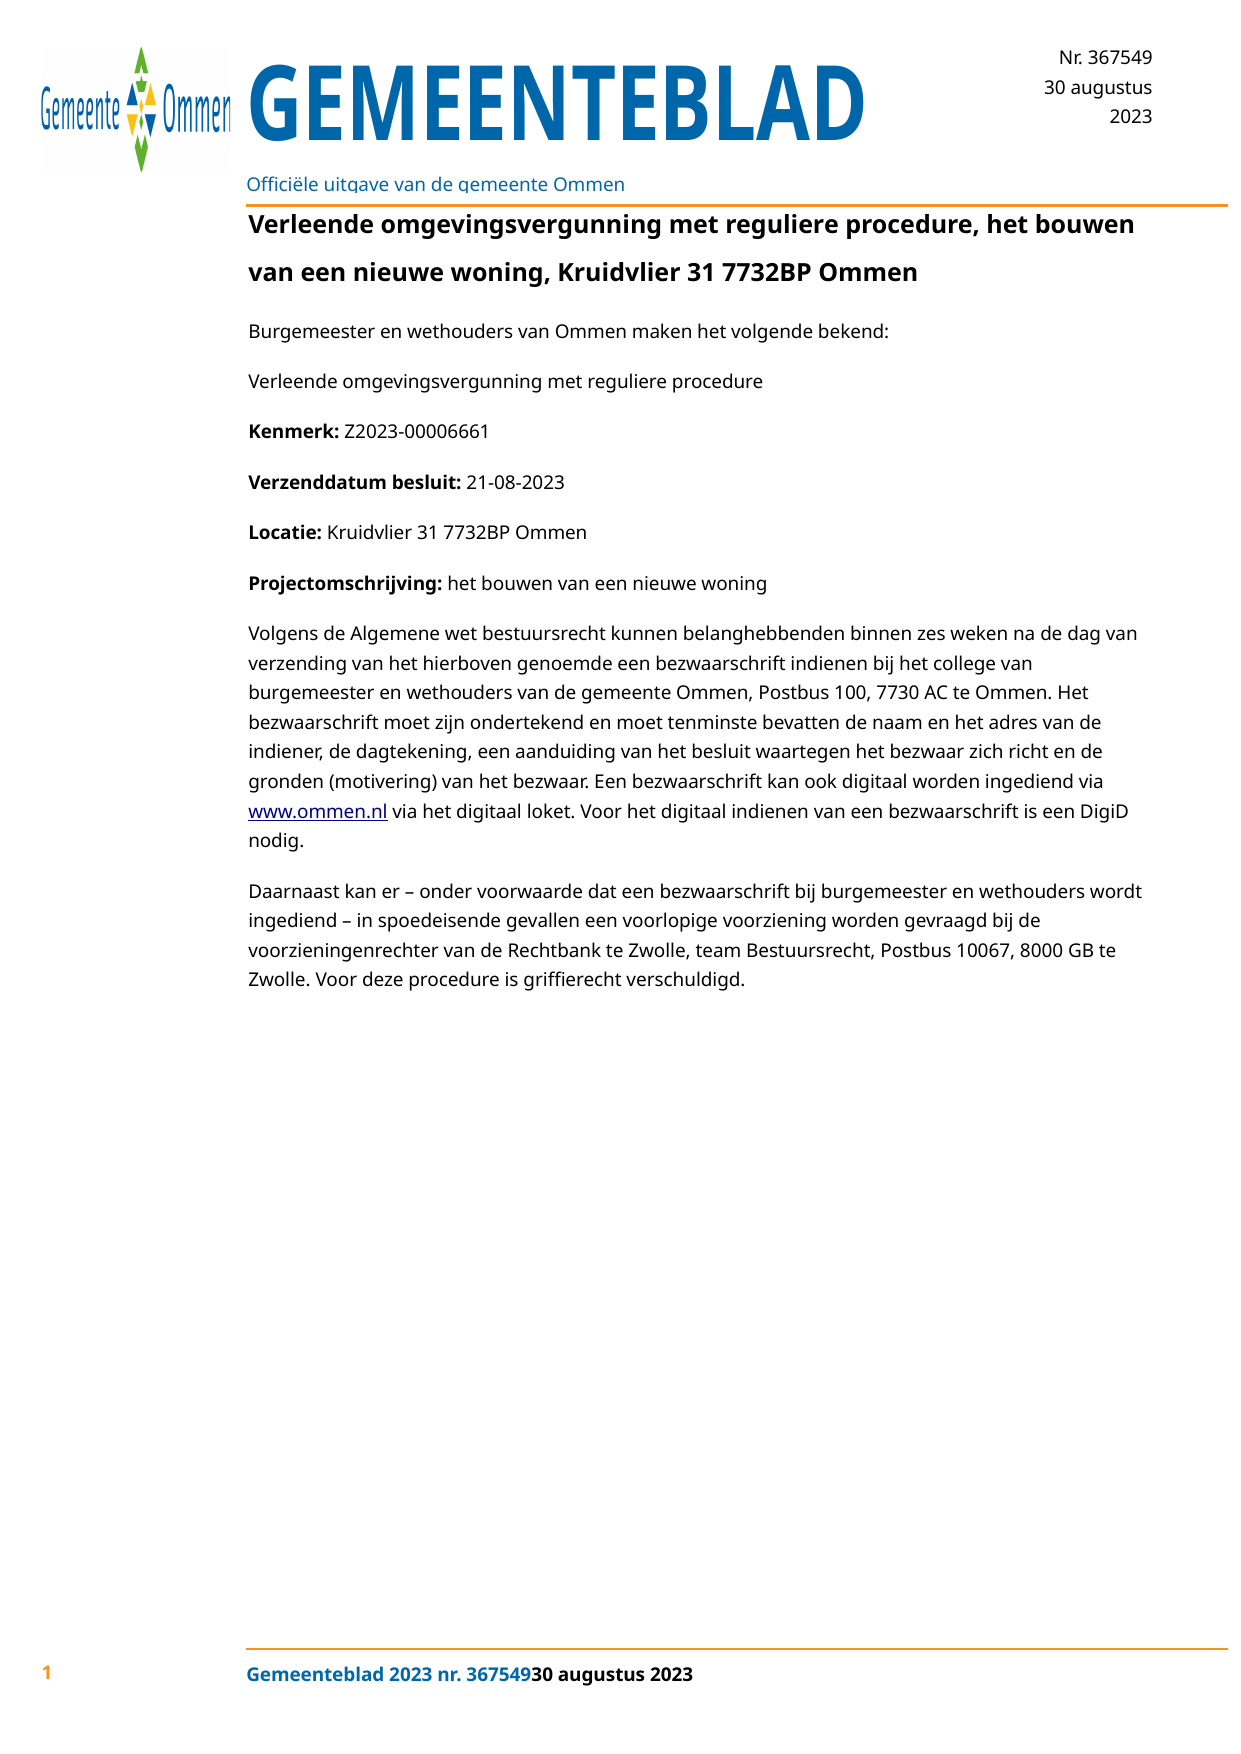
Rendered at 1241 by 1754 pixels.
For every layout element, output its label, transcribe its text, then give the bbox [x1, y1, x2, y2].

text Daarnaast kan er – onder voorwaarde dat een bezwaarschrift bij burgemeester en wethouders wordt ingediend – in spoedeisende gevallen een voorlopige voorziening worden gevraagd bij de voorzieningenrechter van de Rechtbank te Zwolle, team Bestuursrecht, Postbus 10067, 8000 GB te Zwolle. Voor deze procedure is griffierecht verschuldigd. [248, 878, 1152, 992]
text Burgemeester en wethouders van Ommen maken het volgende bekend: [248, 318, 1152, 344]
text Verleende omgevingsvergunning met reguliere procedure [248, 368, 1152, 394]
text Volgens de Algemene wet bestuursrecht kunnen belanghebbenden binnen zes weken na de dag van verzending van het hierboven genoemde een bezwaarschrift indienen bij het college van burgemeester en wethouders van de gemeente Ommen, Postbus 100, 7730 AC te Ommen. Het bezwaarschrift moet zijn ondertekend en moet tenminste bevatten de naam en het adres van de indiener, de dagtekening, een aanduiding van het besluit waartegen het bezwaar zich richt en de gronden (motivering) van het bezwaar. Een bezwaarschrift kan ook digitaal worden ingediend via www.ommen.nl via het digitaal loket. Voor het digitaal indienen van een bezwaarschrift is een DigiD nodig. [248, 620, 1152, 853]
text Projectomschrijving: het bouwen van een nieuwe woning [248, 570, 1152, 596]
picture [41, 47, 231, 172]
text Verzenddatum besluit: 21-08-2023 [248, 469, 1152, 495]
text Kenmerk: Z2023-00006661 [248, 419, 1152, 444]
text Locatie: Kruidvlier 31 7732BP Ommen [248, 519, 1152, 545]
text Verleende omgevingsvergunning met reguliere procedure, het bouwen van een nieuwe woning, Kruidvlier 31 7732BP Ommen [248, 207, 1152, 288]
